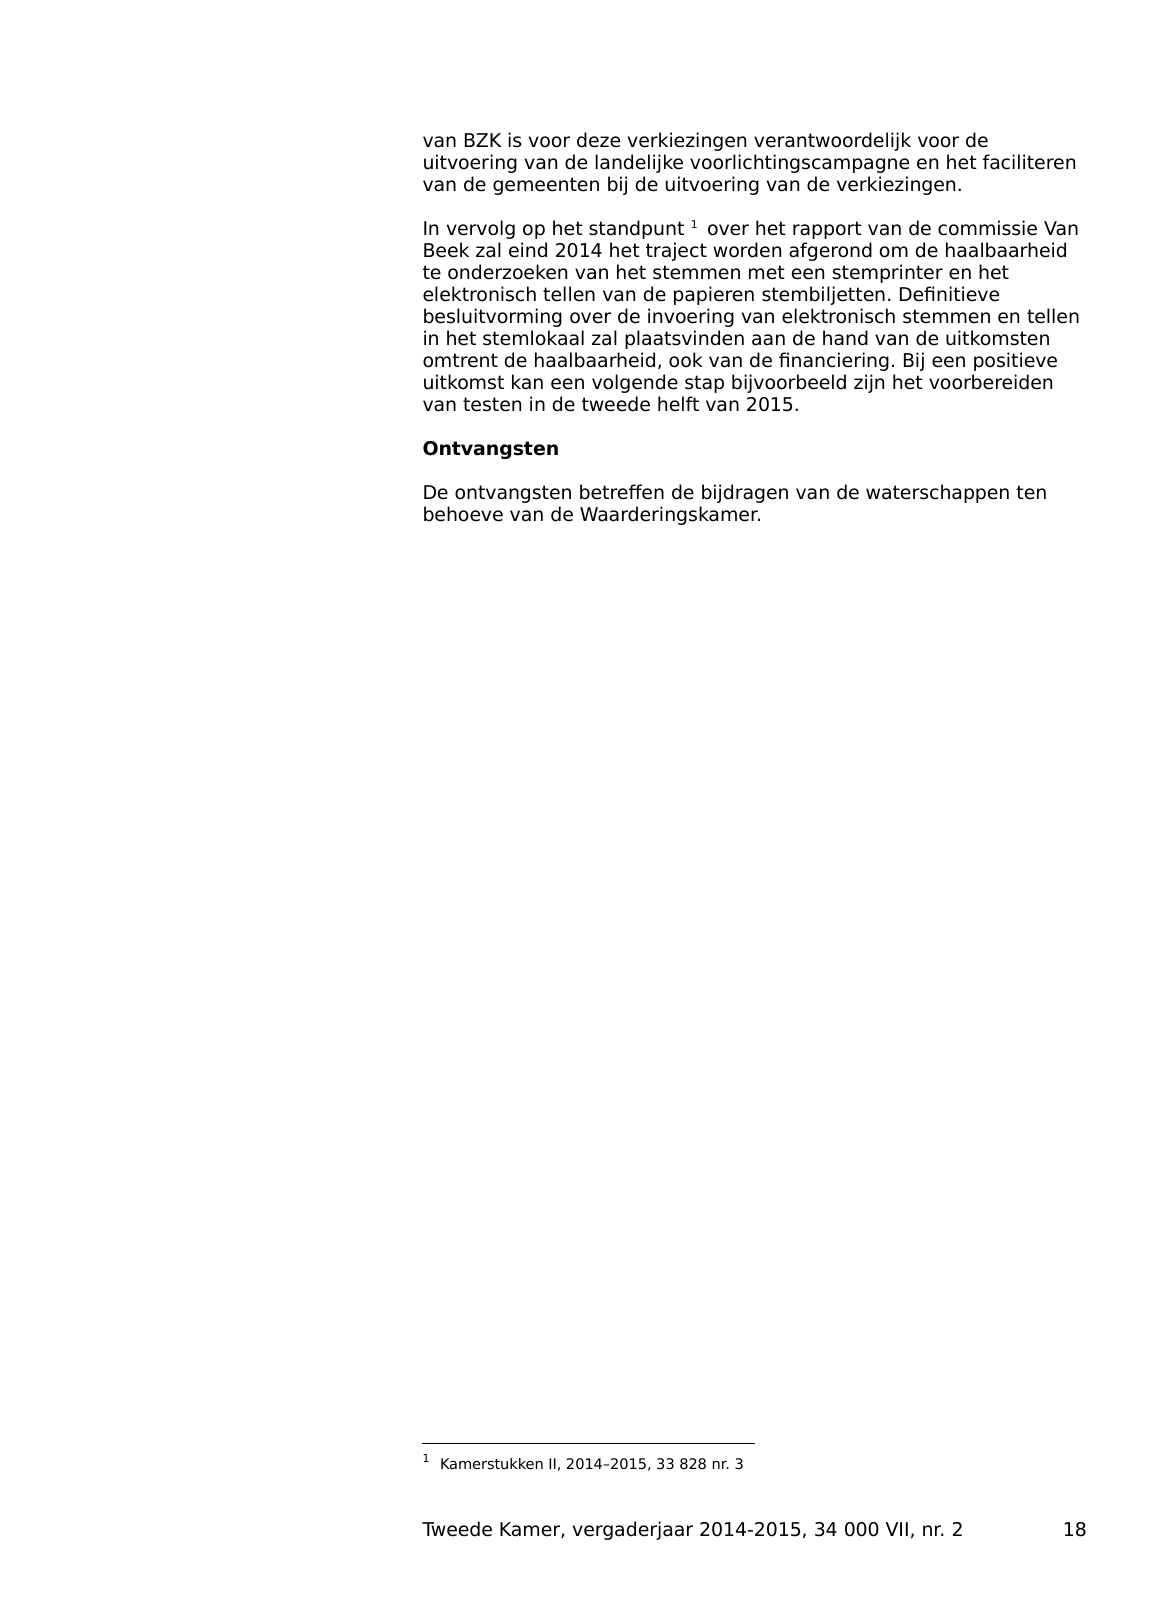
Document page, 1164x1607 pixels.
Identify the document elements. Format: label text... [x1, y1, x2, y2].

text Kamerstukken II, 2014–2015, 33 828 nr. 3 [422, 1452, 1087, 1474]
text In vervolg op het standpunt over het rapport van de commissie Van Beek zal eind 2014 het traject worden afgerond om de haalbaarheid te onderzoeken van het stemmen met een stemprinter en het elektronisch tellen van de papieren stembiljetten. Definitieve besluitvorming over de invoering van elektronisch stemmen en tellen in het stemlokaal zal plaatsvinden aan de hand van de uitkomsten omtrent de haalbaarheid, ook van de financiering. Bij een positieve uitkomst kan een volgende stap bijvoorbeeld zijn het voorbereiden van testen in de tweede helft van 2015. [422, 218, 1087, 416]
text van BZK is voor deze verkiezingen verantwoordelijk voor de uitvoering van de landelijke voorlichtingscampagne en het faciliteren van de gemeenten bij de uitvoering van de verkiezingen. [422, 130, 1087, 196]
text De ontvangsten betreffen de bijdragen van de waterschappen ten behoeve van de Waarderingskamer. [422, 482, 1087, 526]
subtitle Ontvangsten [422, 438, 1087, 460]
